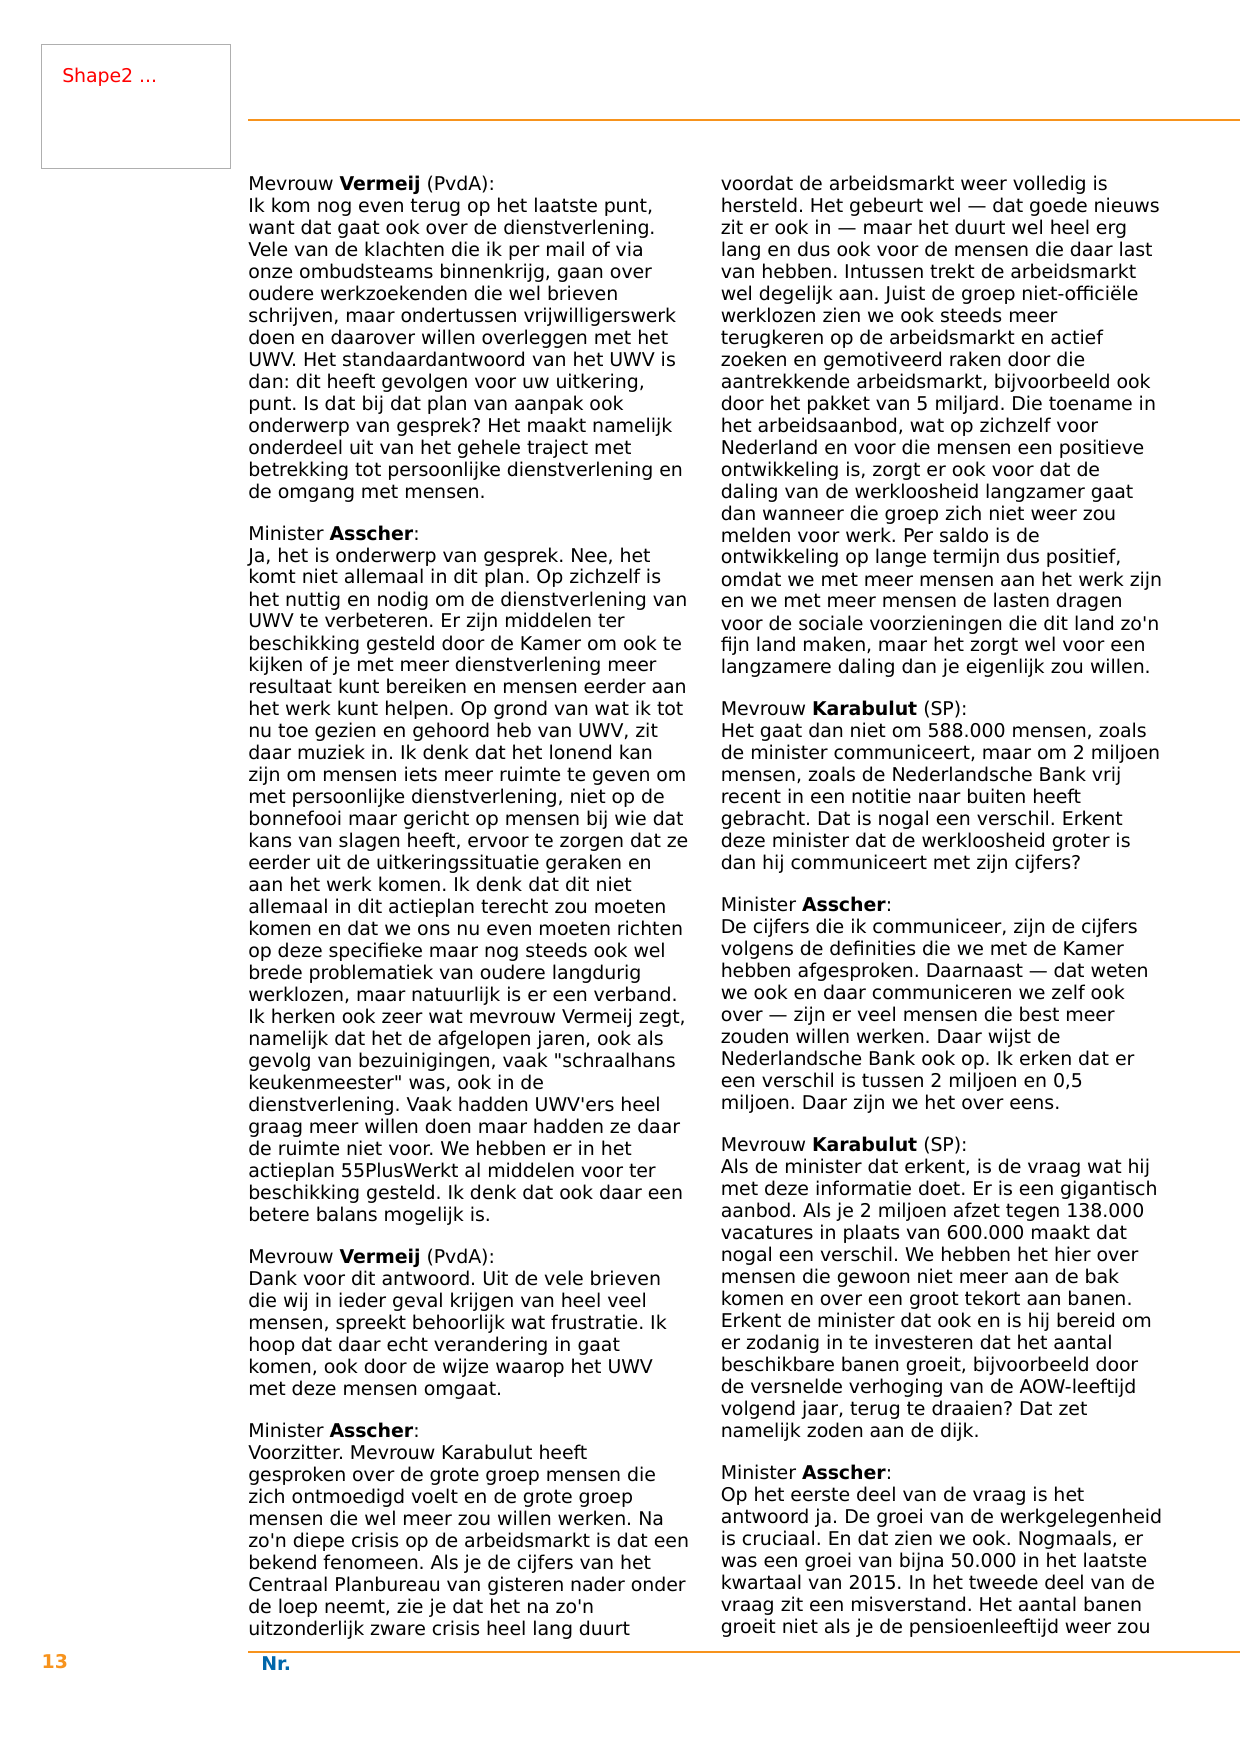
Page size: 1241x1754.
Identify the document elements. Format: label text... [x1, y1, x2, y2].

text Minister Asscher: [721, 1462, 1163, 1484]
text Minister Asscher: [248, 522, 691, 544]
text Voorzitter. Mevrouw Karabulut heeft gesproken over de grote groep mensen die zich ontmoedigd voelt en de grote groep mensen die wel meer zou willen werken. Na zo'n diepe crisis op de arbeidsmarkt is dat een bekend fenomeen. Als je de cijfers van het Centraal Planbureau van gisteren nader onder de loep neemt, zie je dat het na zo'n uitzonderlijk zware crisis heel lang duurt [248, 1442, 691, 1639]
text Mevrouw Vermeij (PvdA): [248, 1246, 691, 1268]
text Dank voor dit antwoord. Uit de vele brieven die wij in ieder geval krijgen van heel veel mensen, spreekt behoorlijk wat frustratie. Ik hoop dat daar echt verandering in gaat komen, ook door de wijze waarop het UWV met deze mensen omgaat. [248, 1268, 691, 1400]
text De cijfers die ik communiceer, zijn de cijfers volgens de definities die we met de Kamer hebben afgesproken. Daarnaast — dat weten we ook en daar communiceren we zelf ook over — zijn er veel mensen die best meer zouden willen werken. Daar wijst de Nederlandsche Bank ook op. Ik erken dat er een verschil is tussen 2 miljoen en 0,5 miljoen. Daar zijn we het over eens. [721, 916, 1163, 1114]
text Als de minister dat erkent, is de vraag wat hij met deze informatie doet. Er is een gigantisch aanbod. Als je 2 miljoen afzet tegen 138.000 vacatures in plaats van 600.000 maakt dat nogal een verschil. We hebben het hier over mensen die gewoon niet meer aan de bak komen en over een groot tekort aan banen. Erkent de minister dat ook en is hij bereid om er zodanig in te investeren dat het aantal beschikbare banen groeit, bijvoorbeeld door de versnelde verhoging van de AOW-leeftijd volgend jaar, terug te draaien? Dat zet namelijk zoden aan de dijk. [721, 1156, 1163, 1442]
text Minister Asscher: [721, 894, 1163, 916]
text Mevrouw Karabulut (SP): [721, 698, 1163, 720]
text Ik kom nog even terug op het laatste punt, want dat gaat ook over de dienstverlening. Vele van de klachten die ik per mail of via onze ombudsteams binnenkrijg, gaan over oudere werkzoekenden die wel brieven schrijven, maar ondertussen vrijwilligerswerk doen en daarover willen overleggen met het UWV. Het standaardantwoord van het UWV is dan: dit heeft gevolgen voor uw uitkering, punt. Is dat bij dat plan van aanpak ook onderwerp van gesprek? Het maakt namelijk onderdeel uit van het gehele traject met betrekking tot persoonlijke dienstverlening en de omgang met mensen. [248, 195, 691, 502]
text Het gaat dan niet om 588.000 mensen, zoals de minister communiceert, maar om 2 miljoen mensen, zoals de Nederlandsche Bank vrij recent in een notitie naar buiten heeft gebracht. Dat is nogal een verschil. Erkent deze minister dat de werkloosheid groter is dan hij communiceert met zijn cijfers? [721, 720, 1163, 874]
text Mevrouw Karabulut (SP): [721, 1134, 1163, 1156]
text voordat de arbeidsmarkt weer volledig is hersteld. Het gebeurt wel — dat goede nieuws zit er ook in — maar het duurt wel heel erg lang en dus ook voor de mensen die daar last van hebben. Intussen trekt de arbeidsmarkt wel degelijk aan. Juist de groep niet-officiële werklozen zien we ook steeds meer terugkeren op de arbeidsmarkt en actief zoeken en gemotiveerd raken door die aantrekkende arbeidsmarkt, bijvoorbeeld ook door het pakket van 5 miljard. Die toename in het arbeidsaanbod, wat op zichzelf voor Nederland en voor die mensen een positieve ontwikkeling is, zorgt er ook voor dat de daling van de werkloosheid langzamer gaat dan wanneer die groep zich niet weer zou melden voor werk. Per saldo is de ontwikkeling op lange termijn dus positief, omdat we met meer mensen aan het werk zijn en we met meer mensen de lasten dragen voor de sociale voorzieningen die dit land zo'n fijn land maken, maar het zorgt wel voor een langzamere daling dan je eigenlijk zou willen. [721, 173, 1163, 678]
text Ja, het is onderwerp van gesprek. Nee, het komt niet allemaal in dit plan. Op zichzelf is het nuttig en nodig om de dienstverlening van UWV te verbeteren. Er zijn middelen ter beschikking gesteld door de Kamer om ook te kijken of je met meer dienstverlening meer resultaat kunt bereiken en mensen eerder aan het werk kunt helpen. Op grond van wat ik tot nu toe gezien en gehoord heb van UWV, zit daar muziek in. Ik denk dat het lonend kan zijn om mensen iets meer ruimte te geven om met persoonlijke dienstverlening, niet op de bonnefooi maar gericht op mensen bij wie dat kans van slagen heeft, ervoor te zorgen dat ze eerder uit de uitkeringssituatie geraken en aan het werk komen. Ik denk dat dit niet allemaal in dit actieplan terecht zou moeten komen en dat we ons nu even moeten richten op deze specifieke maar nog steeds ook wel brede problematiek van oudere langdurig werklozen, maar natuurlijk is er een verband. Ik herken ook zeer wat mevrouw Vermeij zegt, namelijk dat het de afgelopen jaren, ook als gevolg van bezuinigingen, vaak "schraalhans keukenmeester" was, ook in de dienstverlening. Vaak hadden UWV'ers heel graag meer willen doen maar hadden ze daar de ruimte niet voor. We hebben er in het actieplan 55PlusWerkt al middelen voor ter beschikking gesteld. Ik denk dat ook daar een betere balans mogelijk is. [248, 544, 691, 1226]
text Op het eerste deel van de vraag is het antwoord ja. De groei van de werkgelegenheid is cruciaal. En dat zien we ook. Nogmaals, er was een groei van bijna 50.000 in het laatste kwartaal van 2015. In het tweede deel van de vraag zit een misverstand. Het aantal banen groeit niet als je de pensioenleeftijd weer zou [721, 1484, 1163, 1637]
text Minister Asscher: [248, 1420, 691, 1442]
text Mevrouw Vermeij (PvdA): [248, 173, 691, 195]
